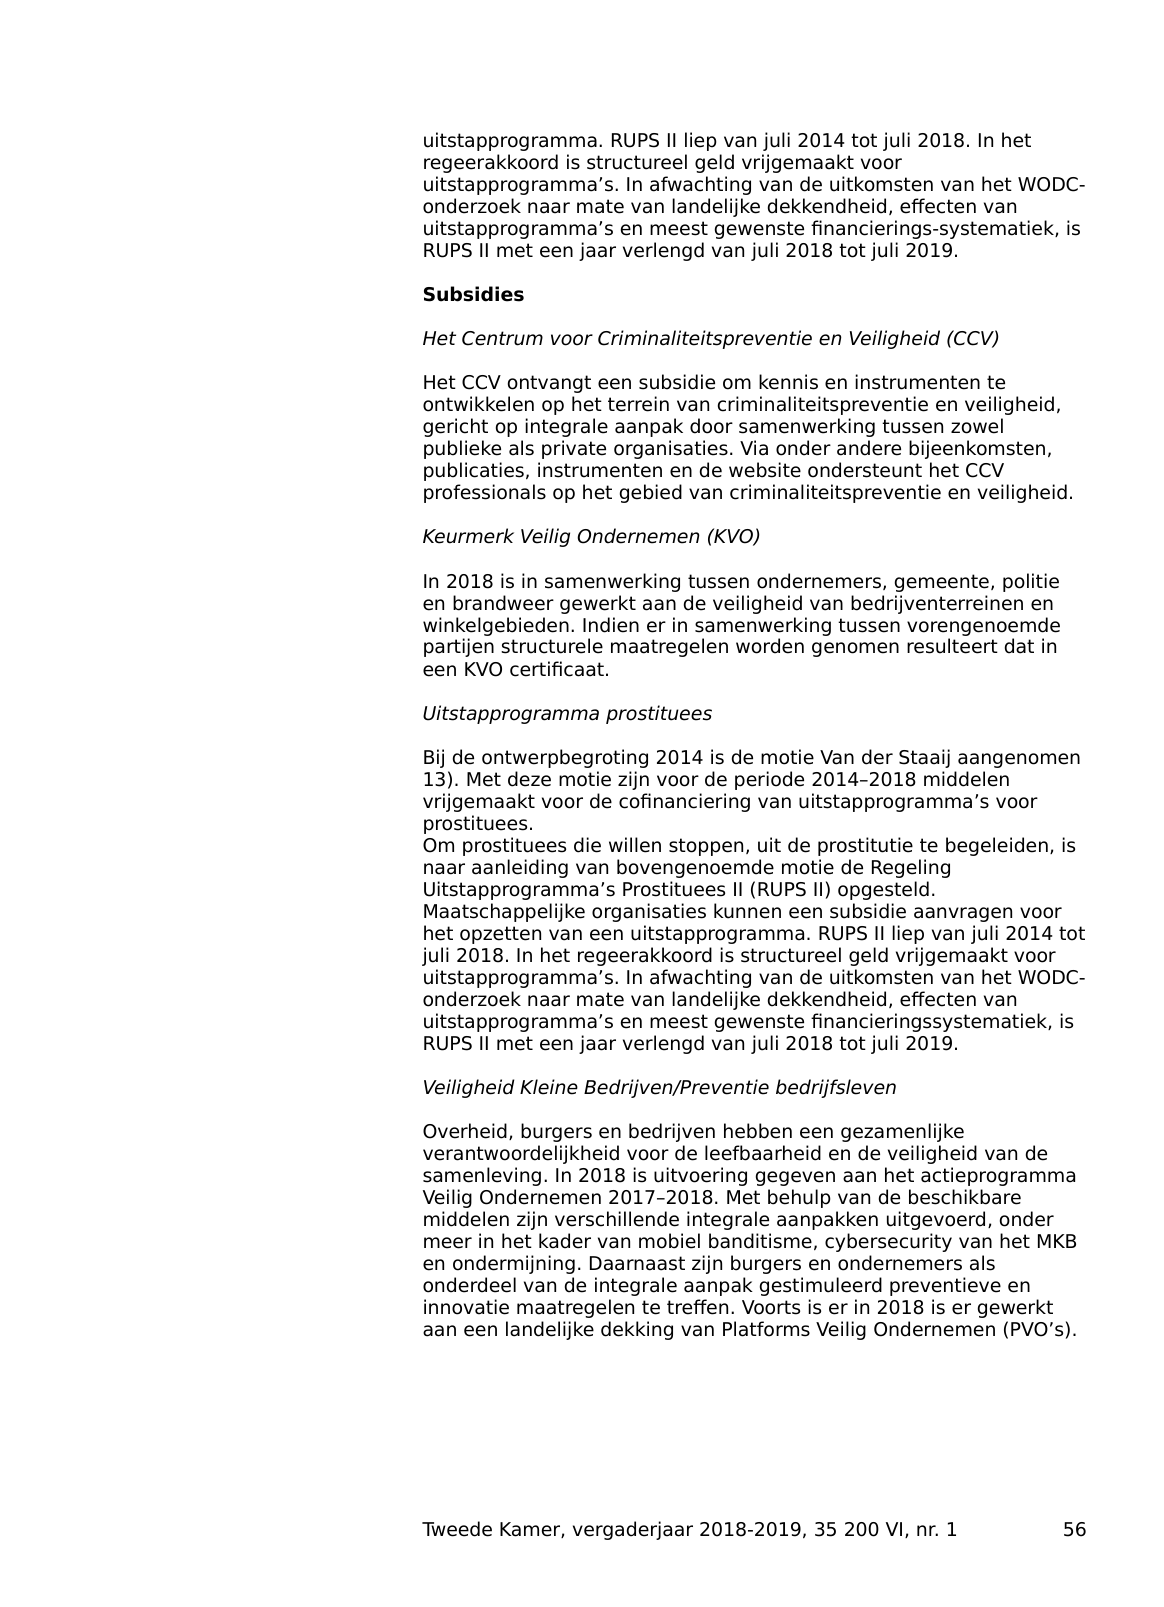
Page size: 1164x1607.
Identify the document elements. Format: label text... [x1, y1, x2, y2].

subtitle Keurmerk Veilig Ondernemen (KVO) [422, 526, 1087, 548]
text Om prostituees die willen stoppen, uit de prostitutie te begeleiden, is naar aanleiding van bovengenoemde motie de Regeling Uitstapprogramma’s Prostituees II (RUPS II) opgesteld. [422, 835, 1087, 901]
subtitle Veiligheid Kleine Bedrijven/Preventie bedrijfsleven [422, 1077, 1087, 1099]
text Maatschappelijke organisaties kunnen een subsidie aanvragen voor het opzetten van een uitstapprogramma. RUPS II liep van juli 2014 tot juli 2018. In het regeerakkoord is structureel geld vrijgemaakt voor uitstapprogramma’s. In afwachting van de uitkomsten van het WODC-onderzoek naar mate van landelijke dekkendheid, effecten van uitstapprogramma’s en meest gewenste financieringssystematiek, is RUPS II met een jaar verlengd van juli 2018 tot juli 2019. [422, 901, 1087, 1054]
text Het CCV ontvangt een subsidie om kennis en instrumenten te ontwikkelen op het terrein van criminaliteitspreventie en veiligheid, gericht op integrale aanpak door samenwerking tussen zowel publieke als private organisaties. Via onder andere bijeenkomsten, publicaties, instrumenten en de website ondersteunt het CCV professionals op het gebied van criminaliteitspreventie en veiligheid. [422, 372, 1087, 504]
subtitle Subsidies [422, 284, 1087, 306]
text In 2018 is in samenwerking tussen ondernemers, gemeente, politie en brandweer gewerkt aan de veiligheid van bedrijventerreinen en winkelgebieden. Indien er in samenwerking tussen vorengenoemde partijen structurele maatregelen worden genomen resulteert dat in een KVO certificaat. [422, 571, 1087, 680]
subtitle Het Centrum voor Criminaliteitspreventie en Veiligheid (CCV) [422, 328, 1087, 350]
text Bij de ontwerpbegroting 2014 is de motie Van der Staaij aangenomen 13). Met deze motie zijn voor de periode 2014–2018 middelen vrijgemaakt voor de cofinanciering van uitstapprogramma’s voor prostituees. [422, 747, 1087, 835]
text Overheid, burgers en bedrijven hebben een gezamenlijke verantwoordelijkheid voor de leefbaarheid en de veiligheid van de samenleving. In 2018 is uitvoering gegeven aan het actieprogramma Veilig Ondernemen 2017–2018. Met behulp van de beschikbare middelen zijn verschillende integrale aanpakken uitgevoerd, onder meer in het kader van mobiel banditisme, cybersecurity van het MKB en ondermijning. Daarnaast zijn burgers en ondernemers als onderdeel van de integrale aanpak gestimuleerd preventieve en innovatie maatregelen te treffen. Voorts is er in 2018 is er gewerkt aan een landelijke dekking van Platforms Veilig Ondernemen (PVO’s). [422, 1121, 1087, 1341]
subtitle Uitstapprogramma prostituees [422, 703, 1087, 724]
text uitstapprogramma. RUPS II liep van juli 2014 tot juli 2018. In het regeerakkoord is structureel geld vrijgemaakt voor uitstapprogramma’s. In afwachting van de uitkomsten van het WODC-onderzoek naar mate van landelijke dekkendheid, effecten van uitstapprogramma’s en meest gewenste financierings-systematiek, is RUPS II met een jaar verlengd van juli 2018 tot juli 2019. [422, 130, 1087, 262]
